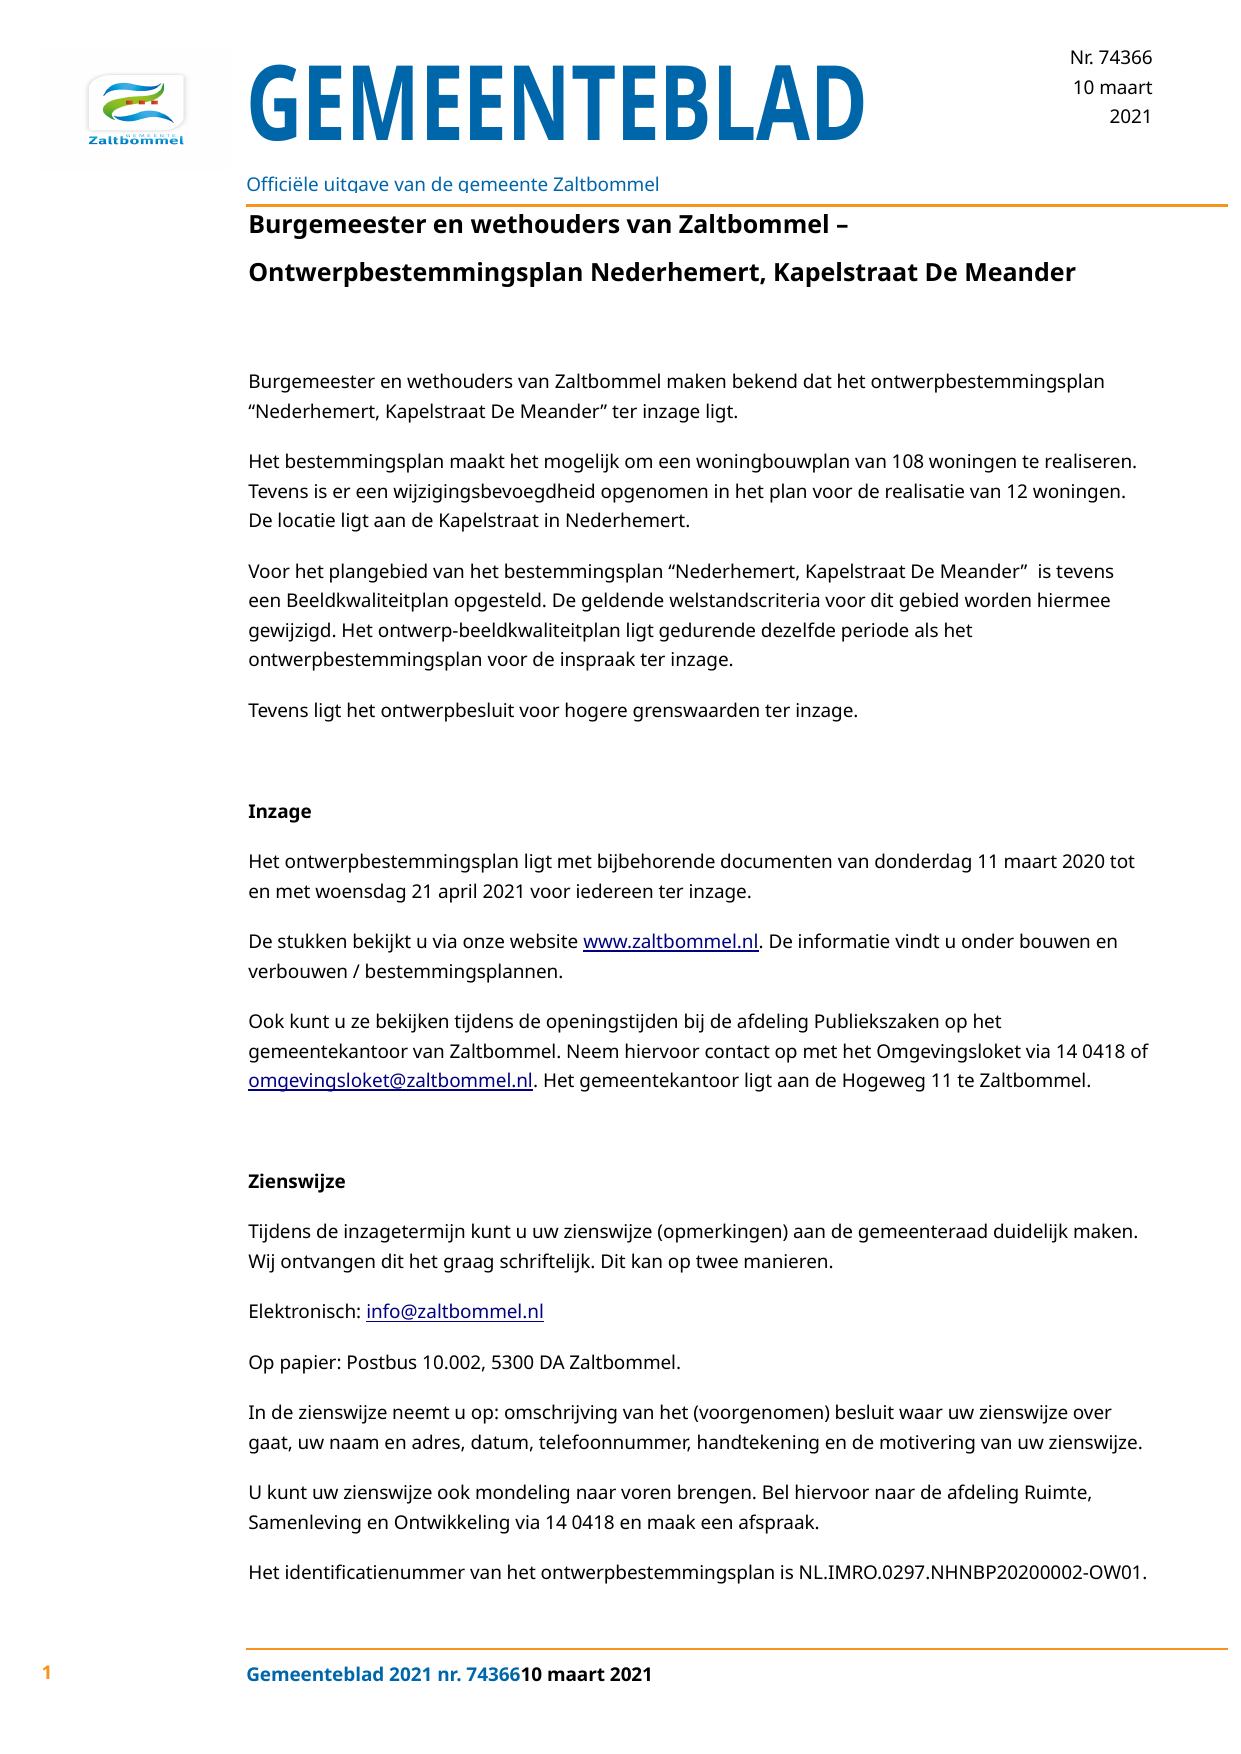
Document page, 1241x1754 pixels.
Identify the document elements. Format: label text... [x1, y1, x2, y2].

text Tijdens de inzagetermijn kunt u uw zienswijze (opmerkingen) aan de gemeenteraad duidelijk maken. Wij ontvangen dit het graag schriftelijk. Dit kan op twee manieren. [248, 1219, 1152, 1274]
text Het identificatienummer van het ontwerpbestemmingsplan is NL.IMRO.0297.NHNBP20200002-OW01. [248, 1559, 1152, 1585]
text U kunt uw zienswijze ook mondeling naar voren brengen. Bel hiervoor naar de afdeling Ruimte, Samenleving en Ontwikkeling via 14 0418 en maak een afspraak. [248, 1479, 1152, 1535]
text Ook kunt u ze bekijken tijdens de openingstijden bij de afdeling Publiekszaken op het gemeentekantoor van Zaltbommel. Neem hiervoor contact op met het Omgevingsloket via 14 0418 of omgevingsloket@zaltbommel.nl. Het gemeentekantoor ligt aan de Hogeweg 11 te Zaltbommel. [248, 1008, 1152, 1093]
text Op papier: Postbus 10.002, 5300 DA Zaltbommel. [248, 1349, 1152, 1375]
text Elektronisch: info@zaltbommel.nl [248, 1299, 1152, 1324]
text Voor het plangebied van het bestemmingsplan “Nederhemert, Kapelstraat De Meander” is tevens een Beeldkwaliteitplan opgesteld. De geldende welstandscriteria voor dit gebied worden hiermee gewijzigd. Het ontwerp-beeldkwaliteitplan ligt gedurende dezelfde periode als het ontwerpbestemmingsplan voor de inspraak ter inzage. [248, 558, 1152, 672]
text Burgemeester en wethouders van Zaltbommel maken bekend dat het ontwerpbestemmingsplan “Nederhemert, Kapelstraat De Meander” ter inzage ligt. [248, 368, 1152, 424]
text In de zienswijze neemt u op: omschrijving van het (voorgenomen) besluit waar uw zienswijze over gaat, uw naam en adres, datum, telefoonnummer, handtekening en de motivering van uw zienswijze. [248, 1399, 1152, 1455]
text Tevens ligt het ontwerpbesluit voor hogere grenswaarden ter inzage. [248, 697, 1152, 723]
text Zienswijze [248, 1168, 1152, 1194]
picture [41, 47, 231, 172]
text Het bestemmingsplan maakt het mogelijk om een woningbouwplan van 108 woningen te realiseren. Tevens is er een wijzigingsbevoegdheid opgenomen in het plan voor de realisatie van 12 woningen. De locatie ligt aan de Kapelstraat in Nederhemert. [248, 448, 1152, 533]
text Burgemeester en wethouders van Zaltbommel – Ontwerpbestemmingsplan Nederhemert, Kapelstraat De Meander [248, 207, 1152, 288]
text Het ontwerpbestemmingsplan ligt met bijbehorende documenten van donderdag 11 maart 2020 tot en met woensdag 21 april 2021 voor iedereen ter inzage. [248, 848, 1152, 904]
text Inzage [248, 798, 1152, 824]
text De stukken bekijkt u via onze website www.zaltbommel.nl. De informatie vindt u onder bouwen en verbouwen / bestemmingsplannen. [248, 928, 1152, 984]
